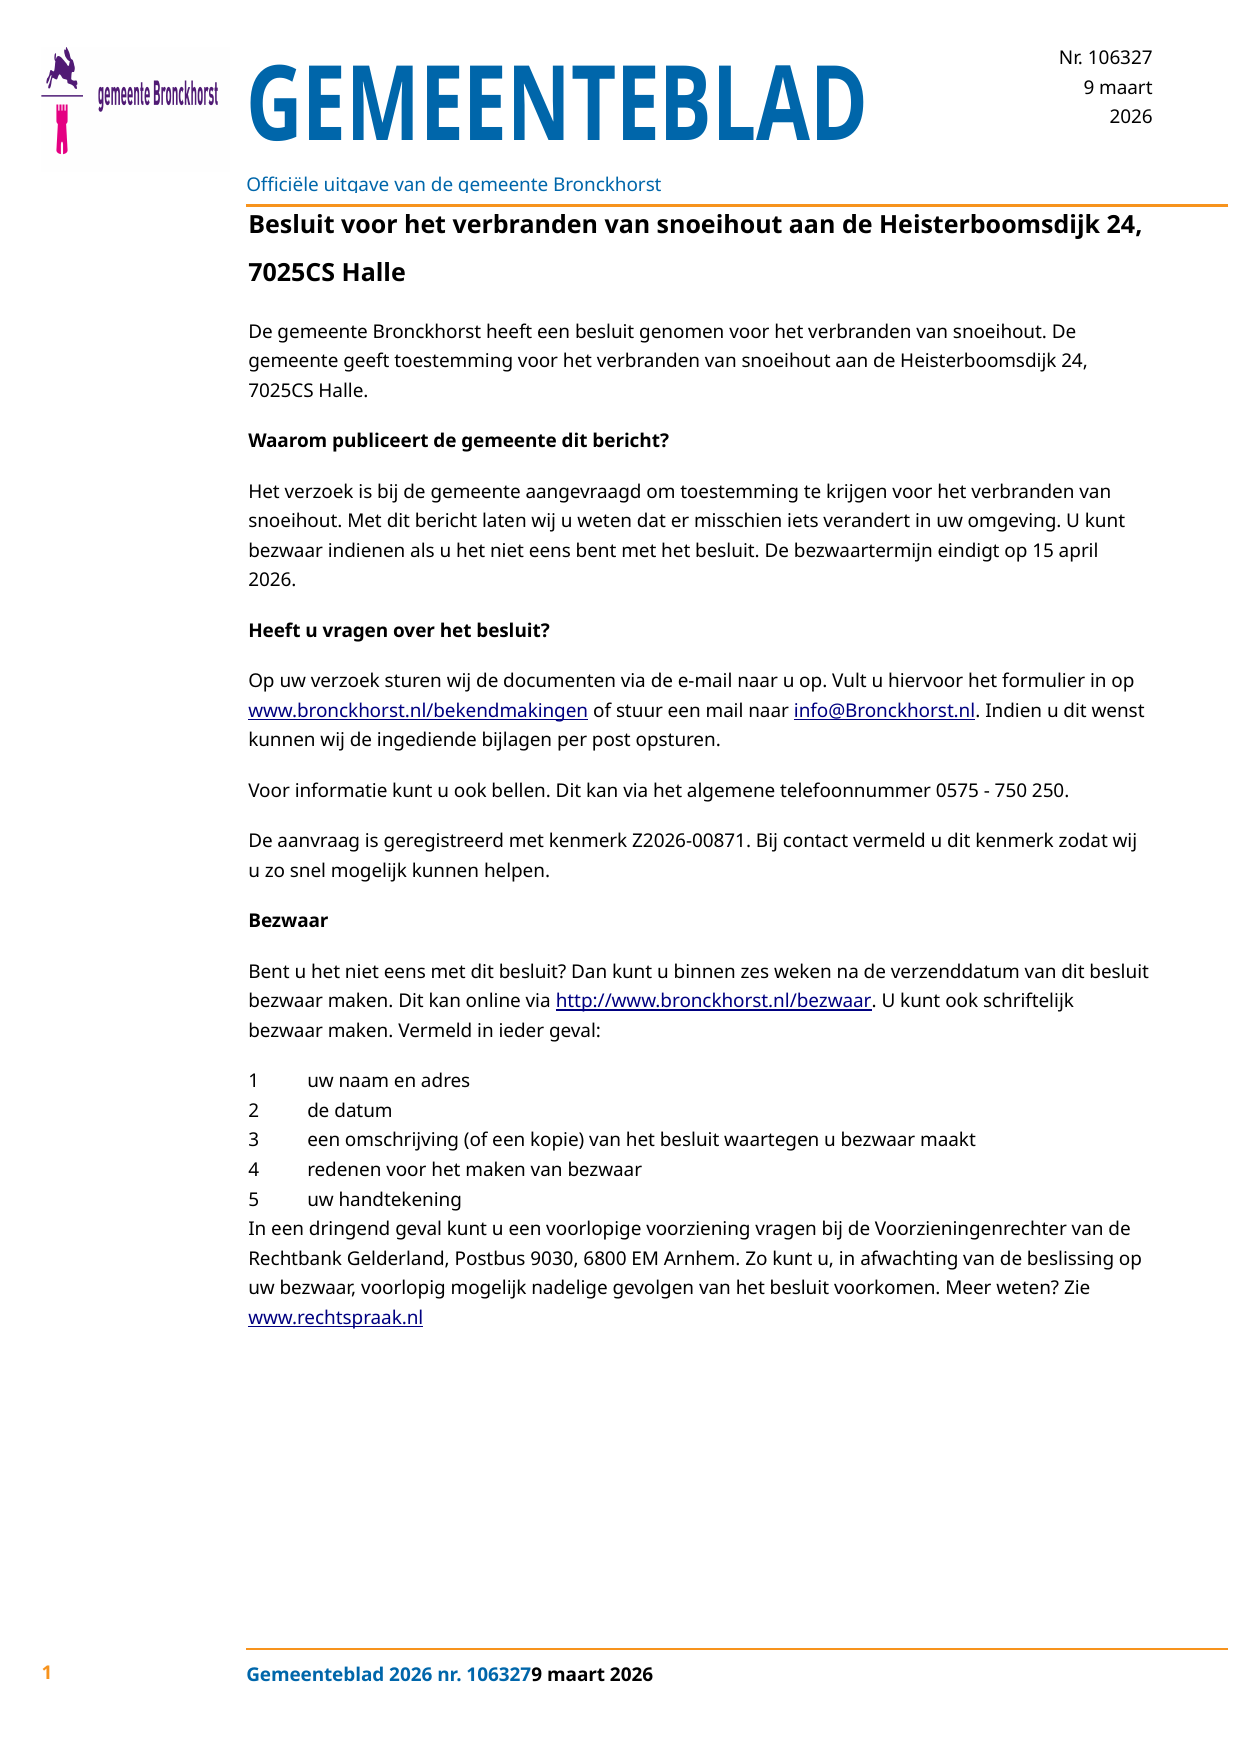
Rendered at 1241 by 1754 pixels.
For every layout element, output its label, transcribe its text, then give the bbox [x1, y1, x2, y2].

list uw naam en adres [248, 1067, 1152, 1093]
text Op uw verzoek sturen wij de documenten via de e-mail naar u op. Vult u hiervoor het formulier in op www.bronckhorst.nl/bekendmakingen of stuur een mail naar info@Bronckhorst.nl. Indien u dit wenst kunnen wij de ingediende bijlagen per post opsturen. [248, 667, 1152, 752]
picture [41, 47, 231, 172]
text Bezwaar [248, 907, 1152, 933]
text Bent u het niet eens met dit besluit? Dan kunt u binnen zes weken na de verzenddatum van dit besluit bezwaar maken. Dit kan online via http://www.bronckhorst.nl/bezwaar. U kunt ook schriftelijk bezwaar maken. Vermeld in ieder geval: [248, 958, 1152, 1043]
text De gemeente Bronckhorst heeft een besluit genomen voor het verbranden van snoeihout. De gemeente geeft toestemming voor het verbranden van snoeihout aan de Heisterboomsdijk 24, 7025CS Halle. [248, 318, 1152, 403]
text De aanvraag is geregistreerd met kenmerk Z2026-00871. Bij contact vermeld u dit kenmerk zodat wij u zo snel mogelijk kunnen helpen. [248, 827, 1152, 883]
text Voor informatie kunt u ook bellen. Dit kan via het algemene telefoonnummer 0575 - 750 250. [248, 777, 1152, 803]
list een omschrijving (of een kopie) van het besluit waartegen u bezwaar maakt [248, 1127, 1152, 1152]
text Het verzoek is bij de gemeente aangevraagd om toestemming te krijgen voor het verbranden van snoeihout. Met dit bericht laten wij u weten dat er misschien iets verandert in uw omgeving. U kunt bezwaar indienen als u het niet eens bent met het besluit. De bezwaartermijn eindigt op 15 april 2026. [248, 478, 1152, 592]
text Heeft u vragen over het besluit? [248, 617, 1152, 643]
text Besluit voor het verbranden van snoeihout aan de Heisterboomsdijk 24, 7025CS Halle [248, 207, 1152, 288]
text Waarom publiceert de gemeente dit bericht? [248, 427, 1152, 453]
text In een dringend geval kunt u een voorlopige voorziening vragen bij de Voorzieningenrechter van de Rechtbank Gelderland, Postbus 9030, 6800 EM Arnhem. Zo kunt u, in afwachting van de beslissing op uw bezwaar, voorlopig mogelijk nadelige gevolgen van het besluit voorkomen. Meer weten? Zie www.rechtspraak.nl [248, 1215, 1152, 1330]
list de datum [248, 1097, 1152, 1123]
list uw handtekening [248, 1186, 1152, 1212]
list redenen voor het maken van bezwaar [248, 1156, 1152, 1182]
